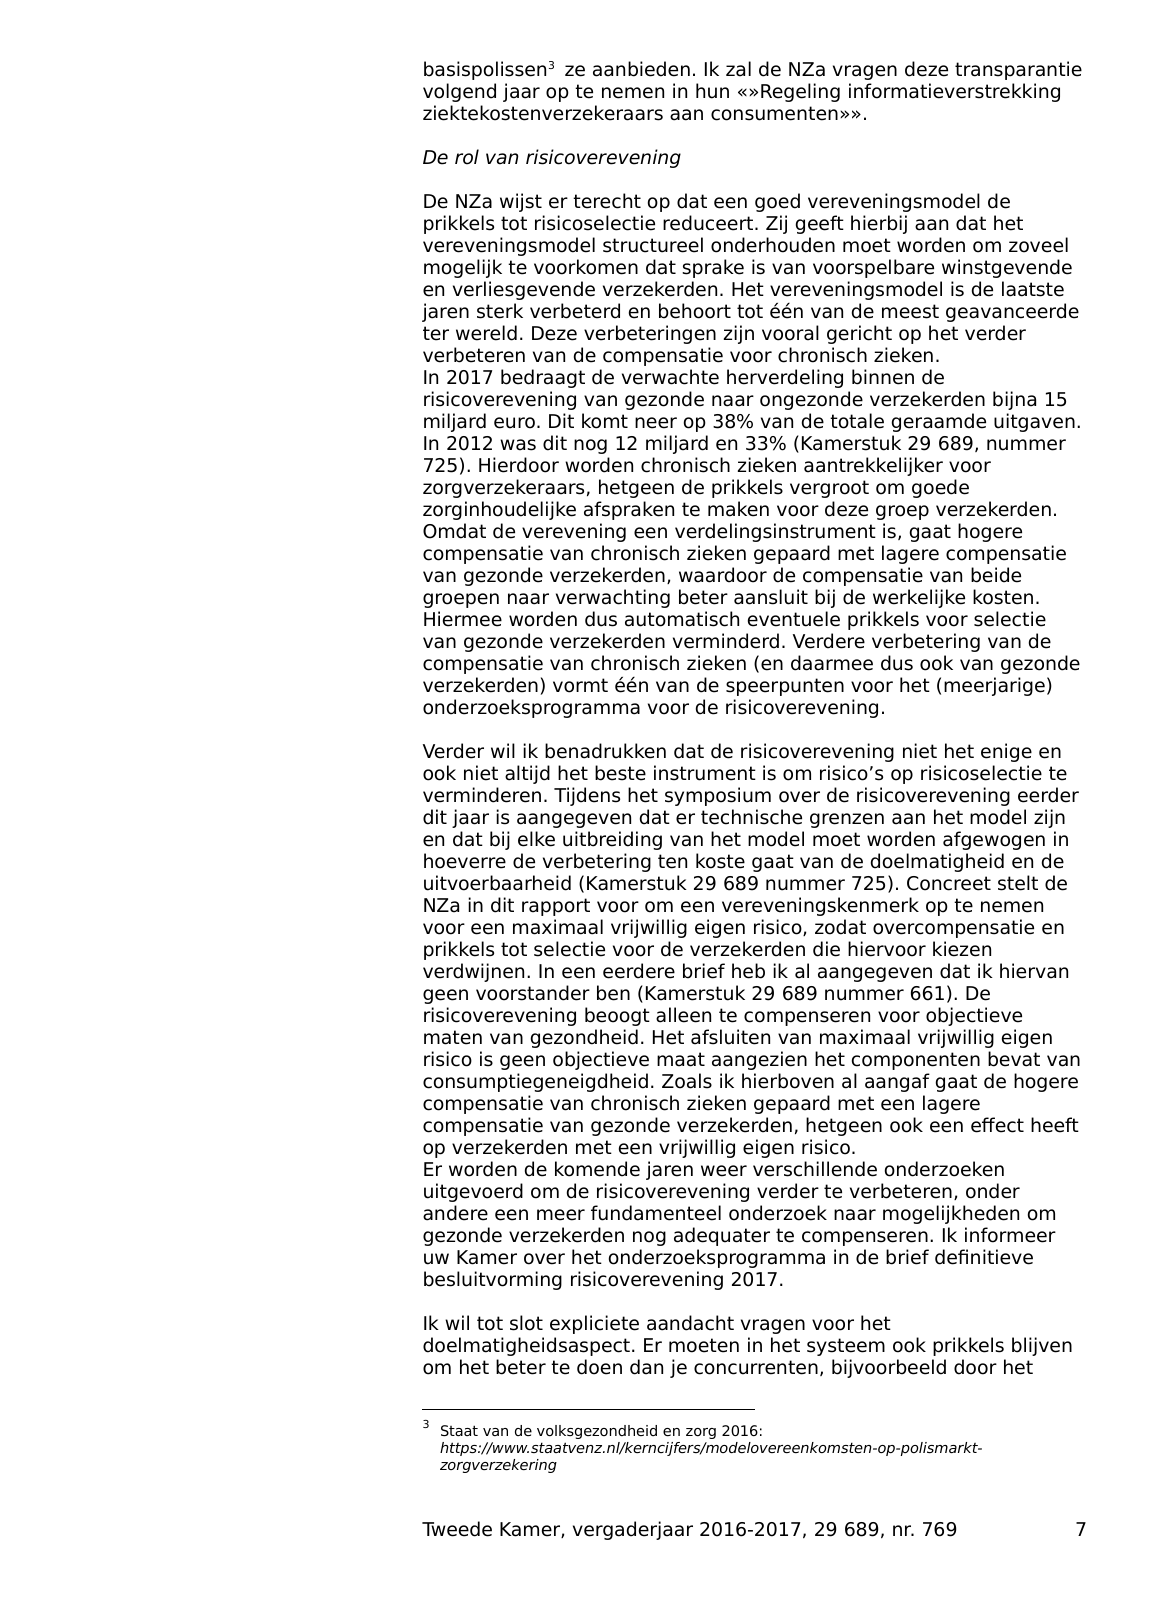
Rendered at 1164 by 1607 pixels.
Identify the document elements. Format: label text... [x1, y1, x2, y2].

text Staat van de volksgezondheid en zorg 2016: https://www.staatvenz.nl/kerncijfers/modelovereenkomsten-op-polismarkt-zorgverzekering [422, 1418, 1087, 1474]
subtitle De rol van risicoverevening [422, 147, 1087, 169]
text basispolissen ze aanbieden. Ik zal de NZa vragen deze transparantie volgend jaar op te nemen in hun «»Regeling informatieverstrekking ziektekostenverzekeraars aan consumenten»». [422, 59, 1087, 125]
text In 2017 bedraagt de verwachte herverdeling binnen de risicoverevening van gezonde naar ongezonde verzekerden bijna 15 miljard euro. Dit komt neer op 38% van de totale geraamde uitgaven. In 2012 was dit nog 12 miljard en 33% (Kamerstuk 29 689, nummer 725). Hierdoor worden chronisch zieken aantrekkelijker voor zorgverzekeraars, hetgeen de prikkels vergroot om goede zorginhoudelijke afspraken te maken voor deze groep verzekerden. [422, 367, 1087, 521]
text Ik wil tot slot expliciete aandacht vragen voor het doelmatigheidsaspect. Er moeten in het systeem ook prikkels blijven om het beter te doen dan je concurrenten, bijvoorbeeld door het [422, 1313, 1087, 1379]
text Omdat de verevening een verdelingsinstrument is, gaat hogere compensatie van chronisch zieken gepaard met lagere compensatie van gezonde verzekerden, waardoor de compensatie van beide groepen naar verwachting beter aansluit bij de werkelijke kosten. Hiermee worden dus automatisch eventuele prikkels voor selectie van gezonde verzekerden verminderd. Verdere verbetering van de compensatie van chronisch zieken (en daarmee dus ook van gezonde verzekerden) vormt één van de speerpunten voor het (meerjarige) onderzoeksprogramma voor de risicoverevening. [422, 521, 1087, 719]
text Er worden de komende jaren weer verschillende onderzoeken uitgevoerd om de risicoverevening verder te verbeteren, onder andere een meer fundamenteel onderzoek naar mogelijkheden om gezonde verzekerden nog adequater te compenseren. Ik informeer uw Kamer over het onderzoeksprogramma in de brief definitieve besluitvorming risicoverevening 2017. [422, 1159, 1087, 1291]
text Verder wil ik benadrukken dat de risicoverevening niet het enige en ook niet altijd het beste instrument is om risico’s op risicoselectie te verminderen. Tijdens het symposium over de risicoverevening eerder dit jaar is aangegeven dat er technische grenzen aan het model zijn en dat bij elke uitbreiding van het model moet worden afgewogen in hoeverre de verbetering ten koste gaat van de doelmatigheid en de uitvoerbaarheid (Kamerstuk 29 689 nummer 725). Concreet stelt de NZa in dit rapport voor om een vereveningskenmerk op te nemen voor een maximaal vrijwillig eigen risico, zodat overcompensatie en prikkels tot selectie voor de verzekerden die hiervoor kiezen verdwijnen. In een eerdere brief heb ik al aangegeven dat ik hiervan geen voorstander ben (Kamerstuk 29 689 nummer 661). De risicoverevening beoogt alleen te compenseren voor objectieve maten van gezondheid. Het afsluiten van maximaal vrijwillig eigen risico is geen objectieve maat aangezien het componenten bevat van consumptiegeneigdheid. Zoals ik hierboven al aangaf gaat de hogere compensatie van chronisch zieken gepaard met een lagere compensatie van gezonde verzekerden, hetgeen ook een effect heeft op verzekerden met een vrijwillig eigen risico. [422, 741, 1087, 1159]
text De NZa wijst er terecht op dat een goed vereveningsmodel de prikkels tot risicoselectie reduceert. Zij geeft hierbij aan dat het vereveningsmodel structureel onderhouden moet worden om zoveel mogelijk te voorkomen dat sprake is van voorspelbare winstgevende en verliesgevende verzekerden. Het vereveningsmodel is de laatste jaren sterk verbeterd en behoort tot één van de meest geavanceerde ter wereld. Deze verbeteringen zijn vooral gericht op het verder verbeteren van de compensatie voor chronisch zieken. [422, 191, 1087, 367]
